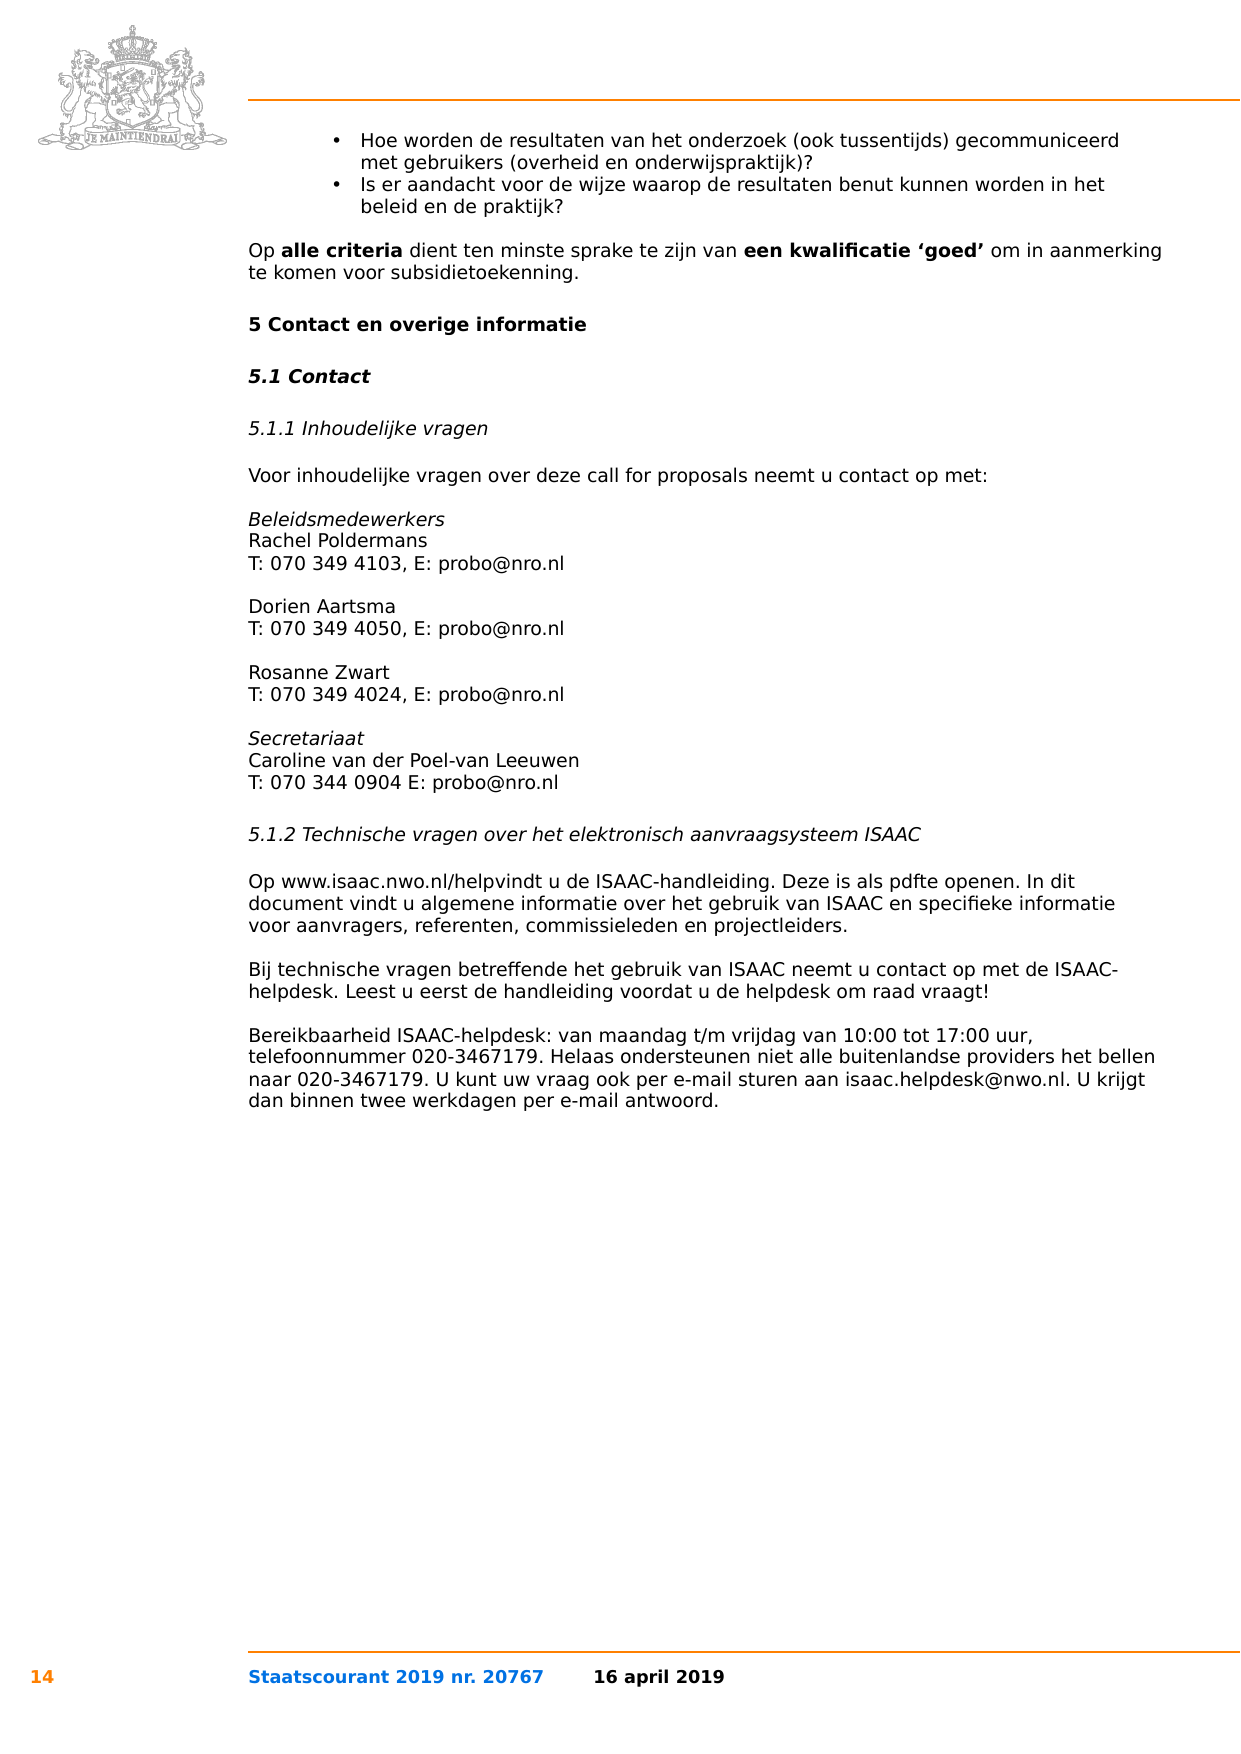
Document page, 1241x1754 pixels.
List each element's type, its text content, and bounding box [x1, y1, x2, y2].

text T: 070 344 0904 E: probo@nro.nl [248, 772, 1163, 794]
text Secretariaat [248, 728, 1163, 750]
subtitle 5.1.1 Inhoudelijke vragen [248, 418, 1163, 439]
text T: 070 349 4024, E: probo@nro.nl [248, 684, 1163, 706]
text Rosanne Zwart [248, 662, 1163, 684]
subtitle 5 Contact en overige informatie [248, 314, 1163, 336]
picture [38, 25, 227, 150]
text Caroline van der Poel-van Leeuwen [248, 750, 1163, 772]
text Op alle criteria dient ten minste sprake te zijn van een kwalificatie ‘goed’ om in aanmerking te komen voor subsidietoekenning. [248, 240, 1163, 284]
text Dorien Aartsma [248, 596, 1163, 618]
text Op www.isaac.nwo.nl/helpvindt u de ISAAC-handleiding. Deze is als pdfte openen. In dit document vindt u algemene informatie over het gebruik van ISAAC en specifieke informatie voor aanvragers, referenten, commissieleden en projectleiders. [248, 871, 1163, 937]
text T: 070 349 4050, E: probo@nro.nl [248, 618, 1163, 640]
text Beleidsmedewerkers [248, 508, 1163, 530]
text Voor inhoudelijke vragen over deze call for proposals neemt u contact op met: [248, 464, 1163, 487]
text • Is er aandacht voor de wijze waarop de resultaten benut kunnen worden in het beleid en de praktijk? [331, 174, 1163, 218]
subtitle 5.1.2 Technische vragen over het elektronisch aanvraagsysteem ISAAC [248, 824, 1163, 846]
text Rachel Poldermans [248, 530, 1163, 552]
text • Hoe worden de resultaten van het onderzoek (ook tussentijds) gecommuniceerd met gebruikers (overheid en onderwijspraktijk)? [331, 130, 1163, 174]
subtitle 5.1 Contact [248, 366, 1163, 388]
text T: 070 349 4103, E: probo@nro.nl [248, 552, 1163, 574]
text Bij technische vragen betreffende het gebruik van ISAAC neemt u contact op met de ISAAC-helpdesk. Leest u eerst de handleiding voordat u de helpdesk om raad vraagt! [248, 959, 1163, 1003]
text Bereikbaarheid ISAAC-helpdesk: van maandag t/m vrijdag van 10:00 tot 17:00 uur, telefoonnummer 020-3467179. Helaas ondersteunen niet alle buitenlandse providers het bellen naar 020-3467179. U kunt uw vraag ook per e-mail sturen aan isaac.helpdesk@nwo.nl. U krijgt dan binnen twee werkdagen per e-mail antwoord. [248, 1024, 1163, 1112]
